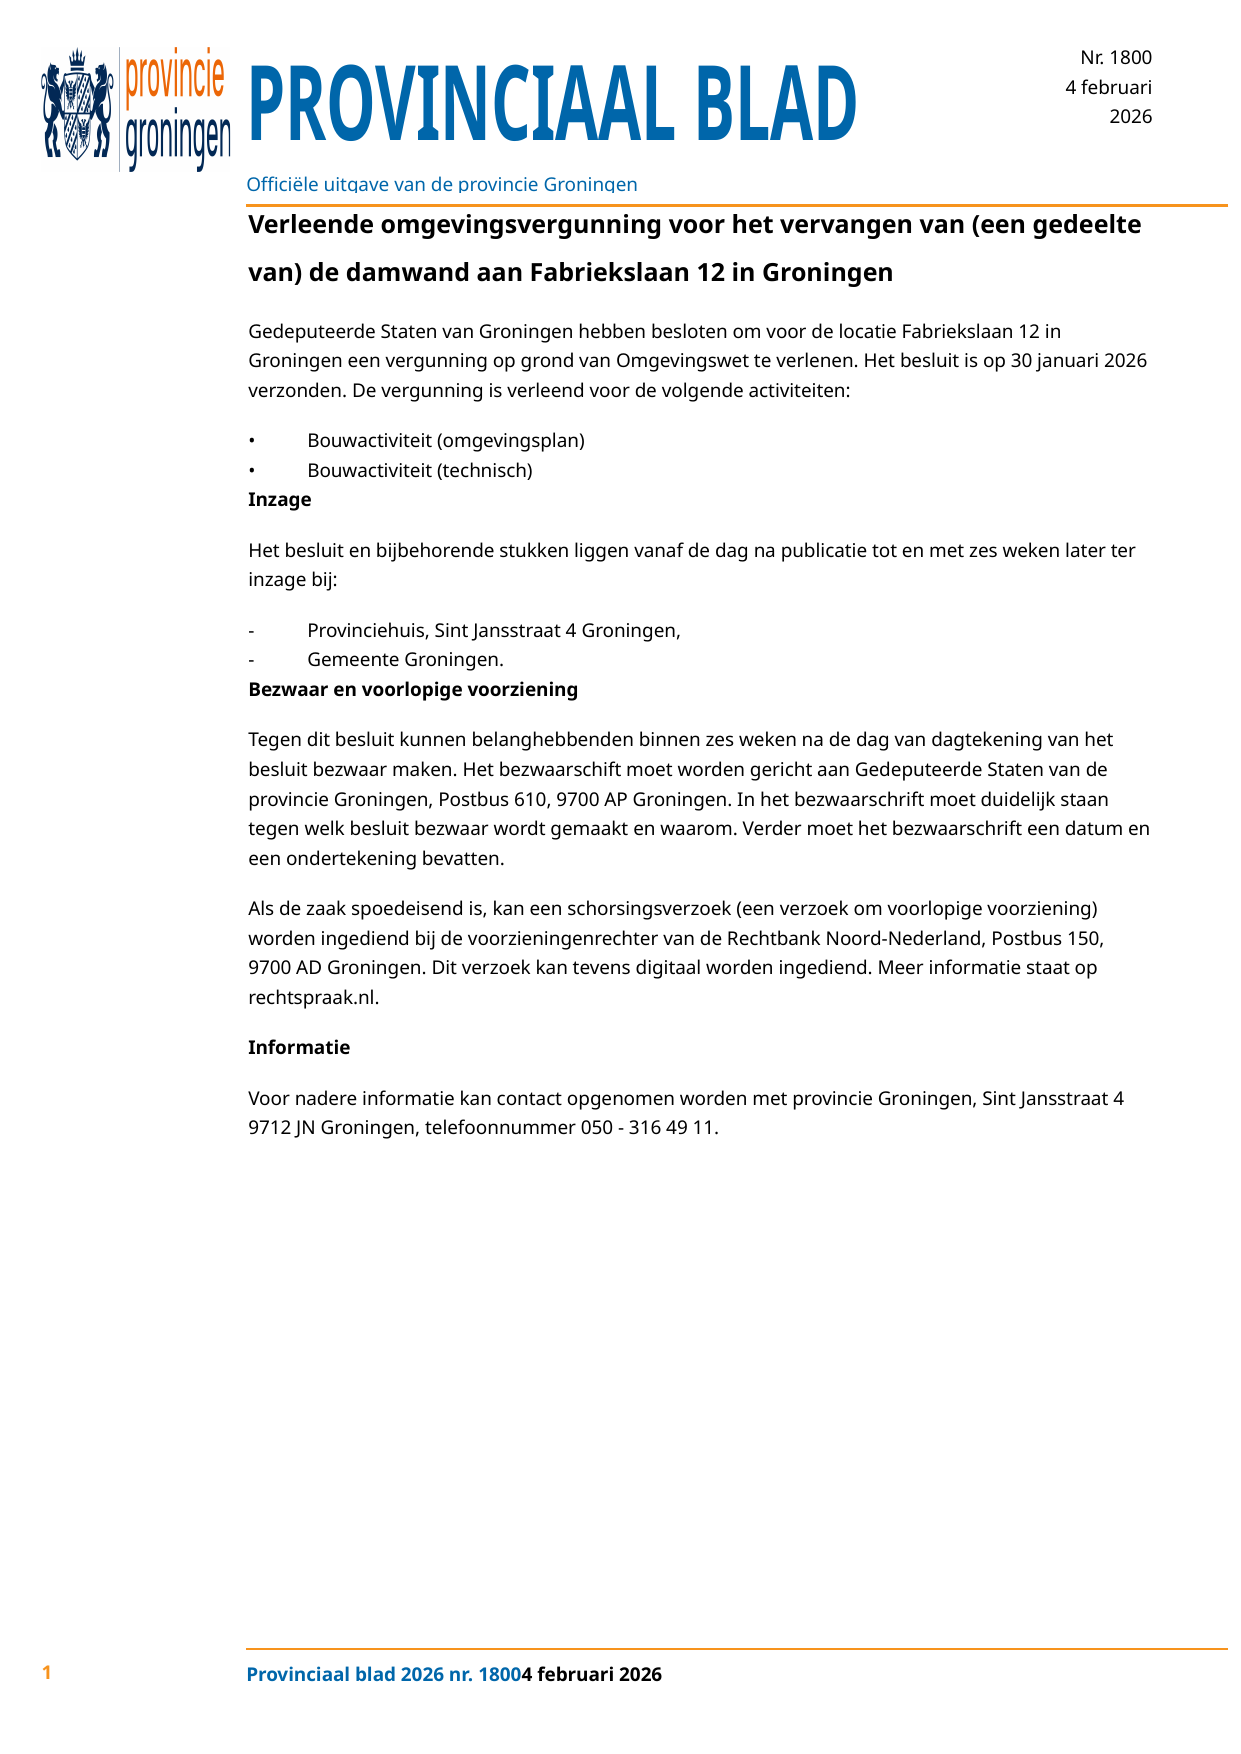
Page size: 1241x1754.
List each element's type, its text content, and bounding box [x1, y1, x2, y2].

text Informatie [248, 1034, 1152, 1060]
text Gedeputeerde Staten van Groningen hebben besloten om voor de locatie Fabriekslaan 12 in Groningen een vergunning op grond van Omgevingswet te verlenen. Het besluit is op 30 januari 2026 verzonden. De vergunning is verleend voor de volgende activiteiten: [248, 318, 1152, 403]
text Bezwaar en voorlopige voorziening [248, 676, 1152, 702]
text Voor nadere informatie kan contact opgenomen worden met provincie Groningen, Sint Jansstraat 4 9712 JN Groningen, telefoonnummer 050 - 316 49 11. [248, 1085, 1152, 1140]
list Provinciehuis, Sint Jansstraat 4 Groningen, [248, 617, 1152, 643]
text Het besluit en bijbehorende stukken liggen vanaf de dag na publicatie tot en met zes weken later ter inzage bij: [248, 537, 1152, 592]
text Als de zaak spoedeisend is, kan een schorsingsverzoek (een verzoek om voorlopige voorziening) worden ingediend bij de voorzieningenrechter van de Rechtbank Noord-Nederland, Postbus 150, 9700 AD Groningen. Dit verzoek kan tevens digitaal worden ingediend. Meer informatie staat op rechtspraak.nl. [248, 895, 1152, 1010]
text Inzage [248, 487, 1152, 512]
text Tegen dit besluit kunnen belanghebbenden binnen zes weken na de dag van dagtekening van het besluit bezwaar maken. Het bezwaarschift moet worden gericht aan Gedeputeerde Staten van de provincie Groningen, Postbus 610, 9700 AP Groningen. In het bezwaarschrift moet duidelijk staan tegen welk besluit bezwaar wordt gemaakt en waarom. Verder moet het bezwaarschrift een datum en een ondertekening bevatten. [248, 727, 1152, 871]
picture [41, 47, 231, 172]
list Gemeente Groningen. [248, 647, 1152, 672]
list Bouwactiviteit (technisch) [248, 457, 1152, 483]
text Verleende omgevingsvergunning voor het vervangen van (een gedeelte van) de damwand aan Fabriekslaan 12 in Groningen [248, 207, 1152, 288]
list Bouwactiviteit (omgevingsplan) [248, 427, 1152, 453]
